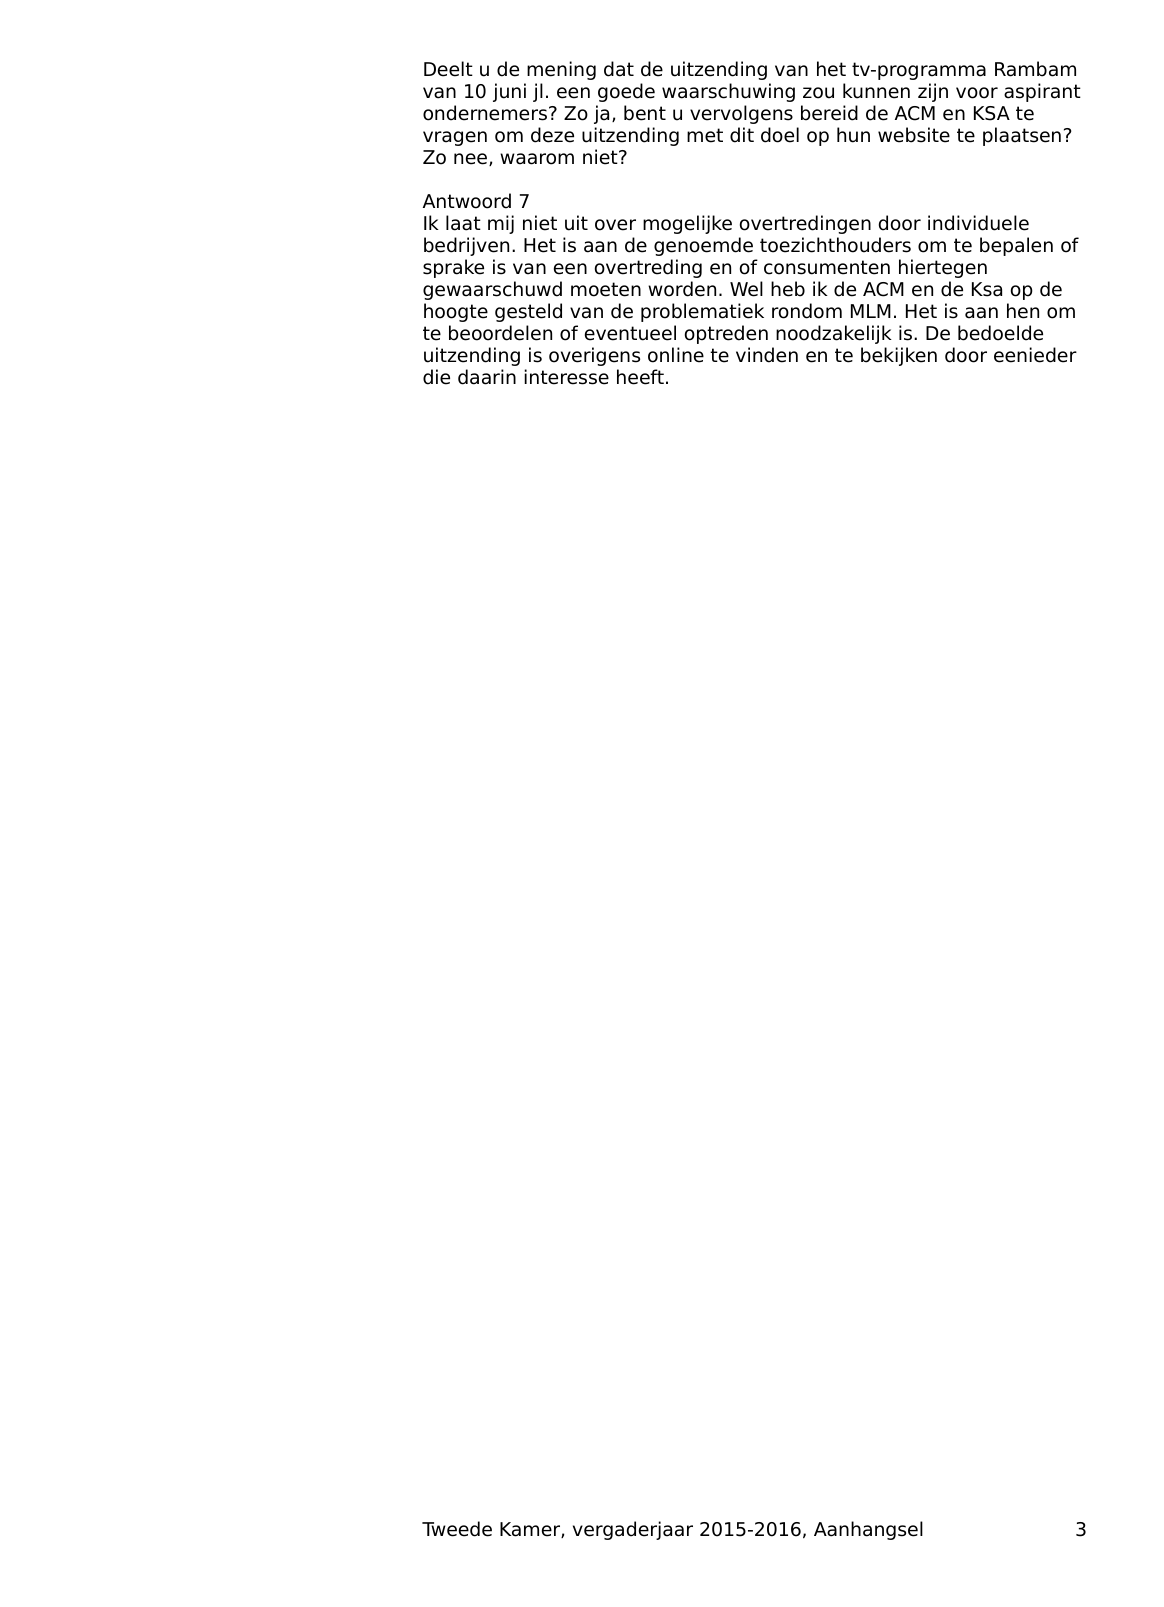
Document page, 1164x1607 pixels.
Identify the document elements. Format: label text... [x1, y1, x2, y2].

text Deelt u de mening dat de uitzending van het tv-programma Rambam van 10 juni jl. een goede waarschuwing zou kunnen zijn voor aspirant ondernemers? Zo ja, bent u vervolgens bereid de ACM en KSA te vragen om deze uitzending met dit doel op hun website te plaatsen? Zo nee, waarom niet? [422, 59, 1087, 169]
text Ik laat mij niet uit over mogelijke overtredingen door individuele bedrijven. Het is aan de genoemde toezichthouders om te bepalen of sprake is van een overtreding en of consumenten hiertegen gewaarschuwd moeten worden. Wel heb ik de ACM en de Ksa op de hoogte gesteld van de problematiek rondom MLM. Het is aan hen om te beoordelen of eventueel optreden noodzakelijk is. De bedoelde uitzending is overigens online te vinden en te bekijken door eenieder die daarin interesse heeft. [422, 213, 1087, 389]
text Antwoord 7 [422, 191, 1087, 213]
